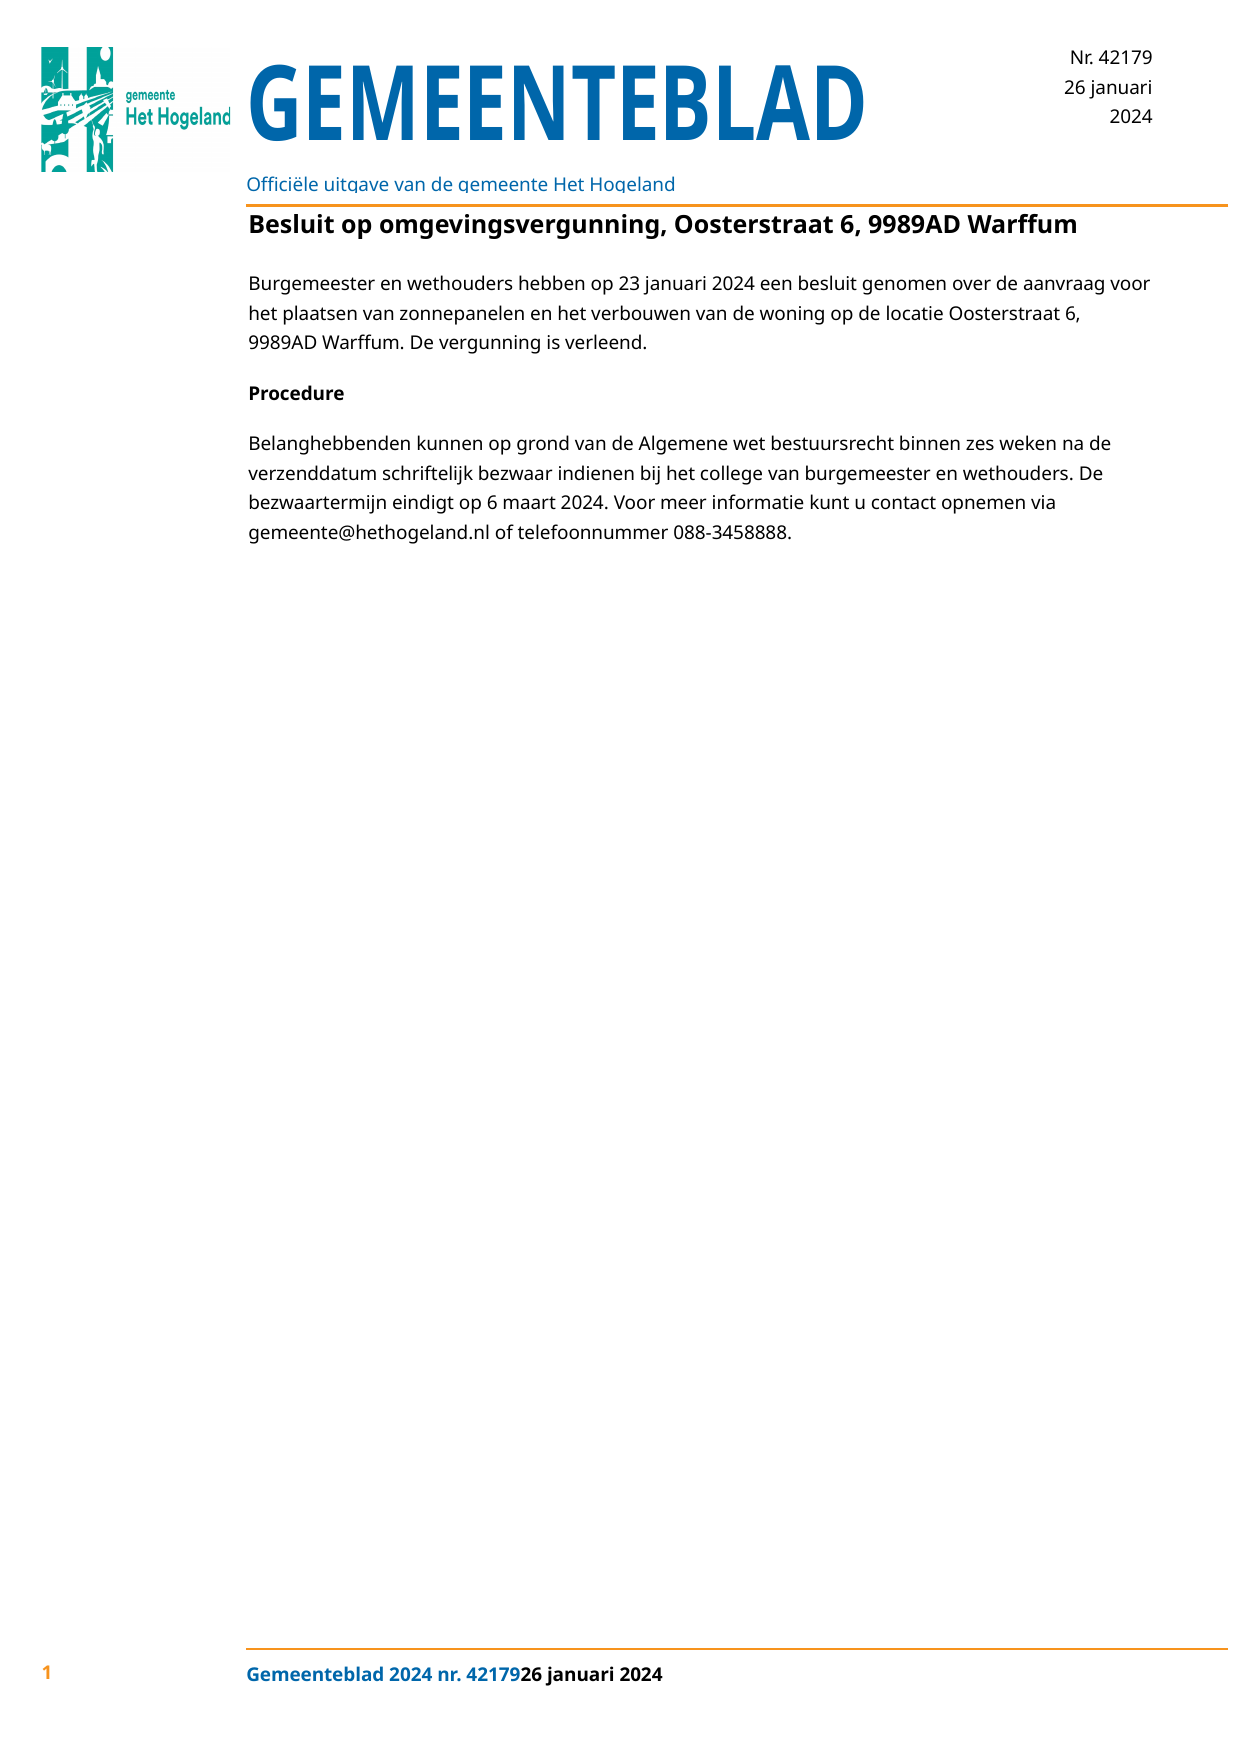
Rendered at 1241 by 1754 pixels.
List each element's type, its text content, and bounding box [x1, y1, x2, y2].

text Burgemeester en wethouders hebben op 23 januari 2024 een besluit genomen over de aanvraag voor het plaatsen van zonnepanelen en het verbouwen van de woning op de locatie Oosterstraat 6, 9989AD Warffum. De vergunning is verleend. [248, 270, 1152, 355]
text Procedure [248, 380, 1152, 406]
picture [41, 47, 231, 172]
text Besluit op omgevingsvergunning, Oosterstraat 6, 9989AD Warffum [248, 207, 1152, 241]
text Belanghebbenden kunnen op grond van de Algemene wet bestuursrecht binnen zes weken na de verzenddatum schriftelijk bezwaar indienen bij het college van burgemeester en wethouders. De bezwaartermijn eindigt op 6 maart 2024. Voor meer informatie kunt u contact opnemen via gemeente@hethogeland.nl of telefoonnummer 088-3458888. [248, 430, 1152, 545]
